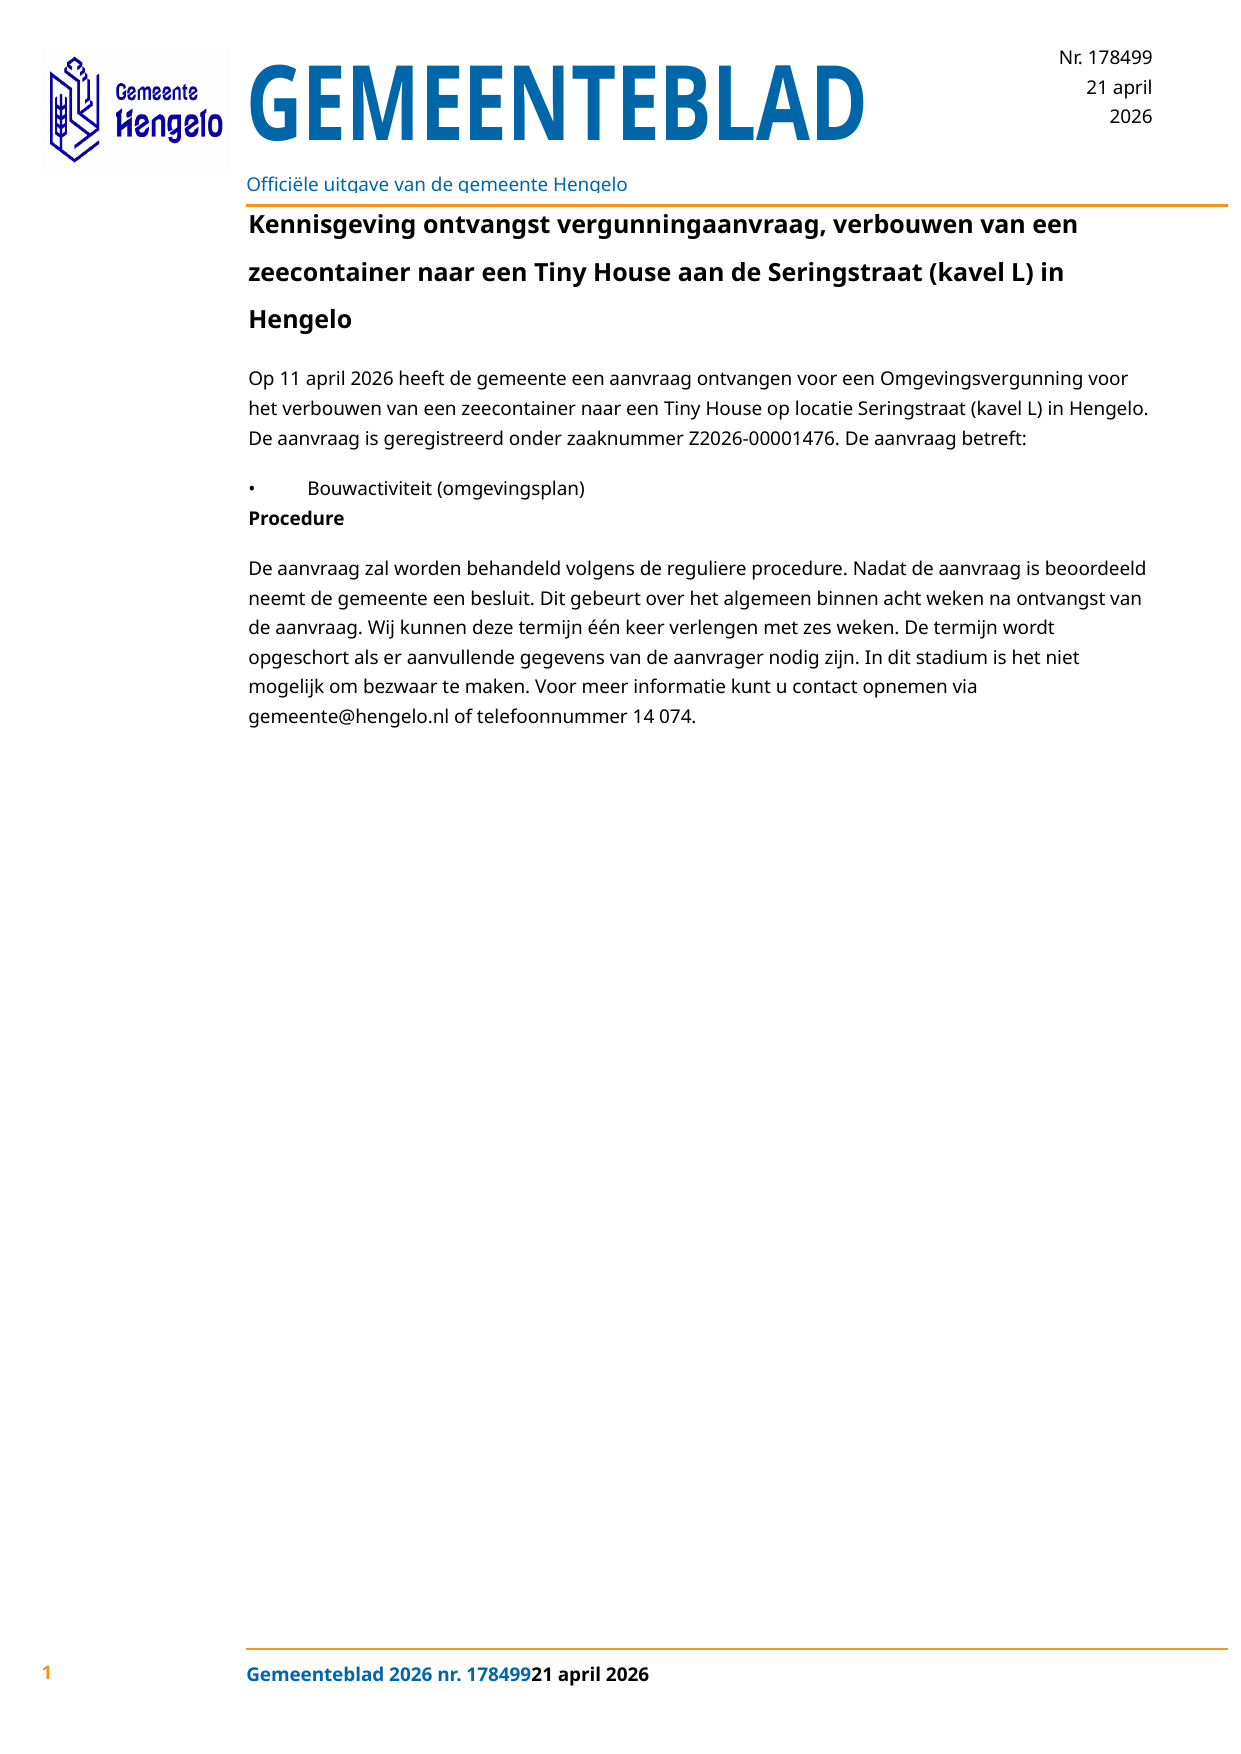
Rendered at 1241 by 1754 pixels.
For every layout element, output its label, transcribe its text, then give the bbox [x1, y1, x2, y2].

list Bouwactiviteit (omgevingsplan) [248, 475, 1152, 501]
text Kennisgeving ontvangst vergunningaanvraag, verbouwen van een zeecontainer naar een Tiny House aan de Seringstraat (kavel L) in Hengelo [248, 207, 1152, 336]
text De aanvraag zal worden behandeld volgens de reguliere procedure. Nadat de aanvraag is beoordeeld neemt de gemeente een besluit. Dit gebeurt over het algemeen binnen acht weken na ontvangst van de aanvraag. Wij kunnen deze termijn één keer verlengen met zes weken. De termijn wordt opgeschort als er aanvullende gegevens van de aanvrager nodig zijn. In dit stadium is het niet mogelijk om bezwaar te maken. Voor meer informatie kunt u contact opnemen via gemeente@hengelo.nl of telefoonnummer 14 074. [248, 555, 1152, 729]
text Op 11 april 2026 heeft de gemeente een aanvraag ontvangen voor een Omgevingsvergunning voor het verbouwen van een zeecontainer naar een Tiny House op locatie Seringstraat (kavel L) in Hengelo. De aanvraag is geregistreerd onder zaaknummer Z2026-00001476. De aanvraag betreft: [248, 366, 1152, 450]
text Procedure [248, 505, 1152, 530]
picture [41, 47, 231, 172]
